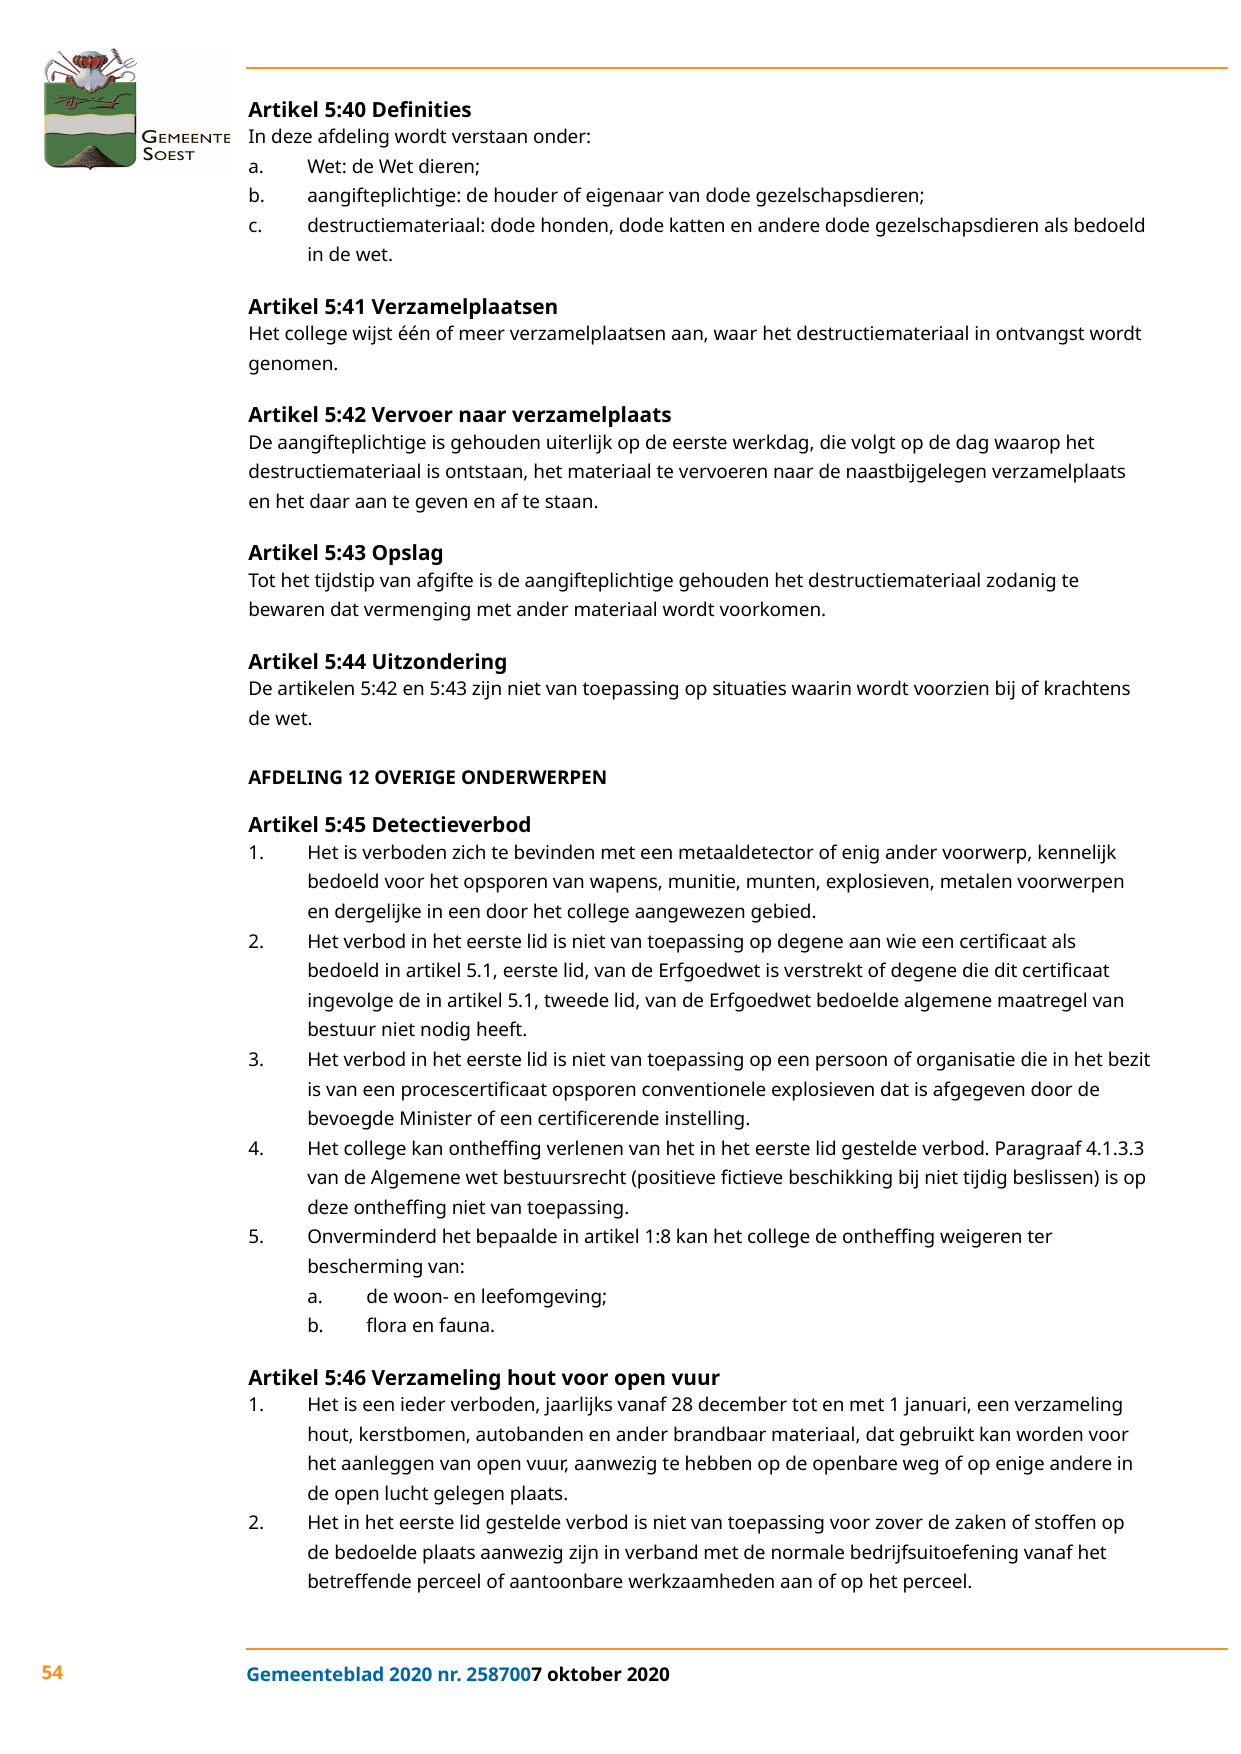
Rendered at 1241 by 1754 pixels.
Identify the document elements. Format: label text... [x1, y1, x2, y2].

text Artikel 5:45 Detectieverbod [248, 811, 1152, 839]
list Wet: de Wet dieren; [248, 153, 1152, 178]
list flora en fauna. [307, 1312, 1152, 1338]
text Artikel 5:41 Verzamelplaatsen [248, 292, 1152, 320]
list Onverminderd het bepaalde in artikel 1:8 kan het college de ontheffing weigeren ter bescherming van: [248, 1224, 1152, 1279]
list de woon- en leefomgeving; [307, 1283, 1152, 1308]
text Tot het tijdstip van afgifte is de aangifteplichtige gehouden het destructiemateriaal zodanig te bewaren dat vermenging met ander materiaal wordt voorkomen. [248, 567, 1152, 622]
list destructiemateriaal: dode honden, dode katten en andere dode gezelschapsdieren als bedoeld in de wet. [248, 212, 1152, 267]
text Het college wijst één of meer verzamelplaatsen aan, waar het destructiemateriaal in ontvangst wordt genomen. [248, 320, 1152, 376]
text AFDELING 12 OVERIGE ONDERWERPEN [248, 764, 1152, 790]
text In deze afdeling wordt verstaan onder: [248, 123, 1152, 149]
list Het verbod in het eerste lid is niet van toepassing op een persoon of organisatie die in het bezit is van een procescertificaat opsporen conventionele explosieven dat is afgegeven door de bevoegde Minister of een certificerende instelling. [248, 1046, 1152, 1131]
text Artikel 5:43 Opslag [248, 538, 1152, 567]
list Het is verboden zich te bevinden met een metaaldetector of enig ander voorwerp, kennelijk bedoeld voor het opsporen van wapens, munitie, munten, explosieven, metalen voorwerpen en dergelijke in een door het college aangewezen gebied. [248, 839, 1152, 924]
text Artikel 5:44 Uitzondering [248, 647, 1152, 675]
list Het college kan ontheffing verlenen van het in het eerste lid gestelde verbod. Paragraaf 4.1.3.3 van de Algemene wet bestuursrecht (positieve fictieve beschikking bij niet tijdig beslissen) is op deze ontheffing niet van toepassing. [248, 1135, 1152, 1220]
list Het verbod in het eerste lid is niet van toepassing op degene aan wie een certificaat als bedoeld in artikel 5.1, eerste lid, van de Erfgoedwet is verstrekt of degene die dit certificaat ingevolge de in artikel 5.1, tweede lid, van de Erfgoedwet bedoelde algemene maatregel van bestuur niet nodig heeft. [248, 928, 1152, 1042]
text Artikel 5:46 Verzameling hout voor open vuur [248, 1363, 1152, 1391]
text De artikelen 5:42 en 5:43 zijn niet van toepassing op situaties waarin wordt voorzien bij of krachtens de wet. [248, 675, 1152, 731]
list Het is een ieder verboden, jaarlijks vanaf 28 december tot en met 1 januari, een verzameling hout, kerstbomen, autobanden en ander brandbaar materiaal, dat gebruikt kan worden voor het aanleggen van open vuur, aanwezig te hebben op de openbare weg of op enige andere in de open lucht gelegen plaats. [248, 1391, 1152, 1506]
text Artikel 5:42 Vervoer naar verzamelplaats [248, 400, 1152, 429]
text Artikel 5:40 Definities [248, 95, 1152, 123]
list aangifteplichtige: de houder of eigenaar van dode gezelschapsdieren; [248, 182, 1152, 208]
list Het in het eerste lid gestelde verbod is niet van toepassing voor zover de zaken of stoffen op de bedoelde plaats aanwezig zijn in verband met de normale bedrijfsuitoefening vanaf het betreffende perceel of aantoonbare werkzaamheden aan of op het perceel. [248, 1509, 1152, 1594]
picture [41, 47, 231, 172]
text De aangifteplichtige is gehouden uiterlijk op de eerste werkdag, die volgt op de dag waarop het destructiemateriaal is ontstaan, het materiaal te vervoeren naar de naastbijgelegen verzamelplaats en het daar aan te geven en af te staan. [248, 429, 1152, 514]
